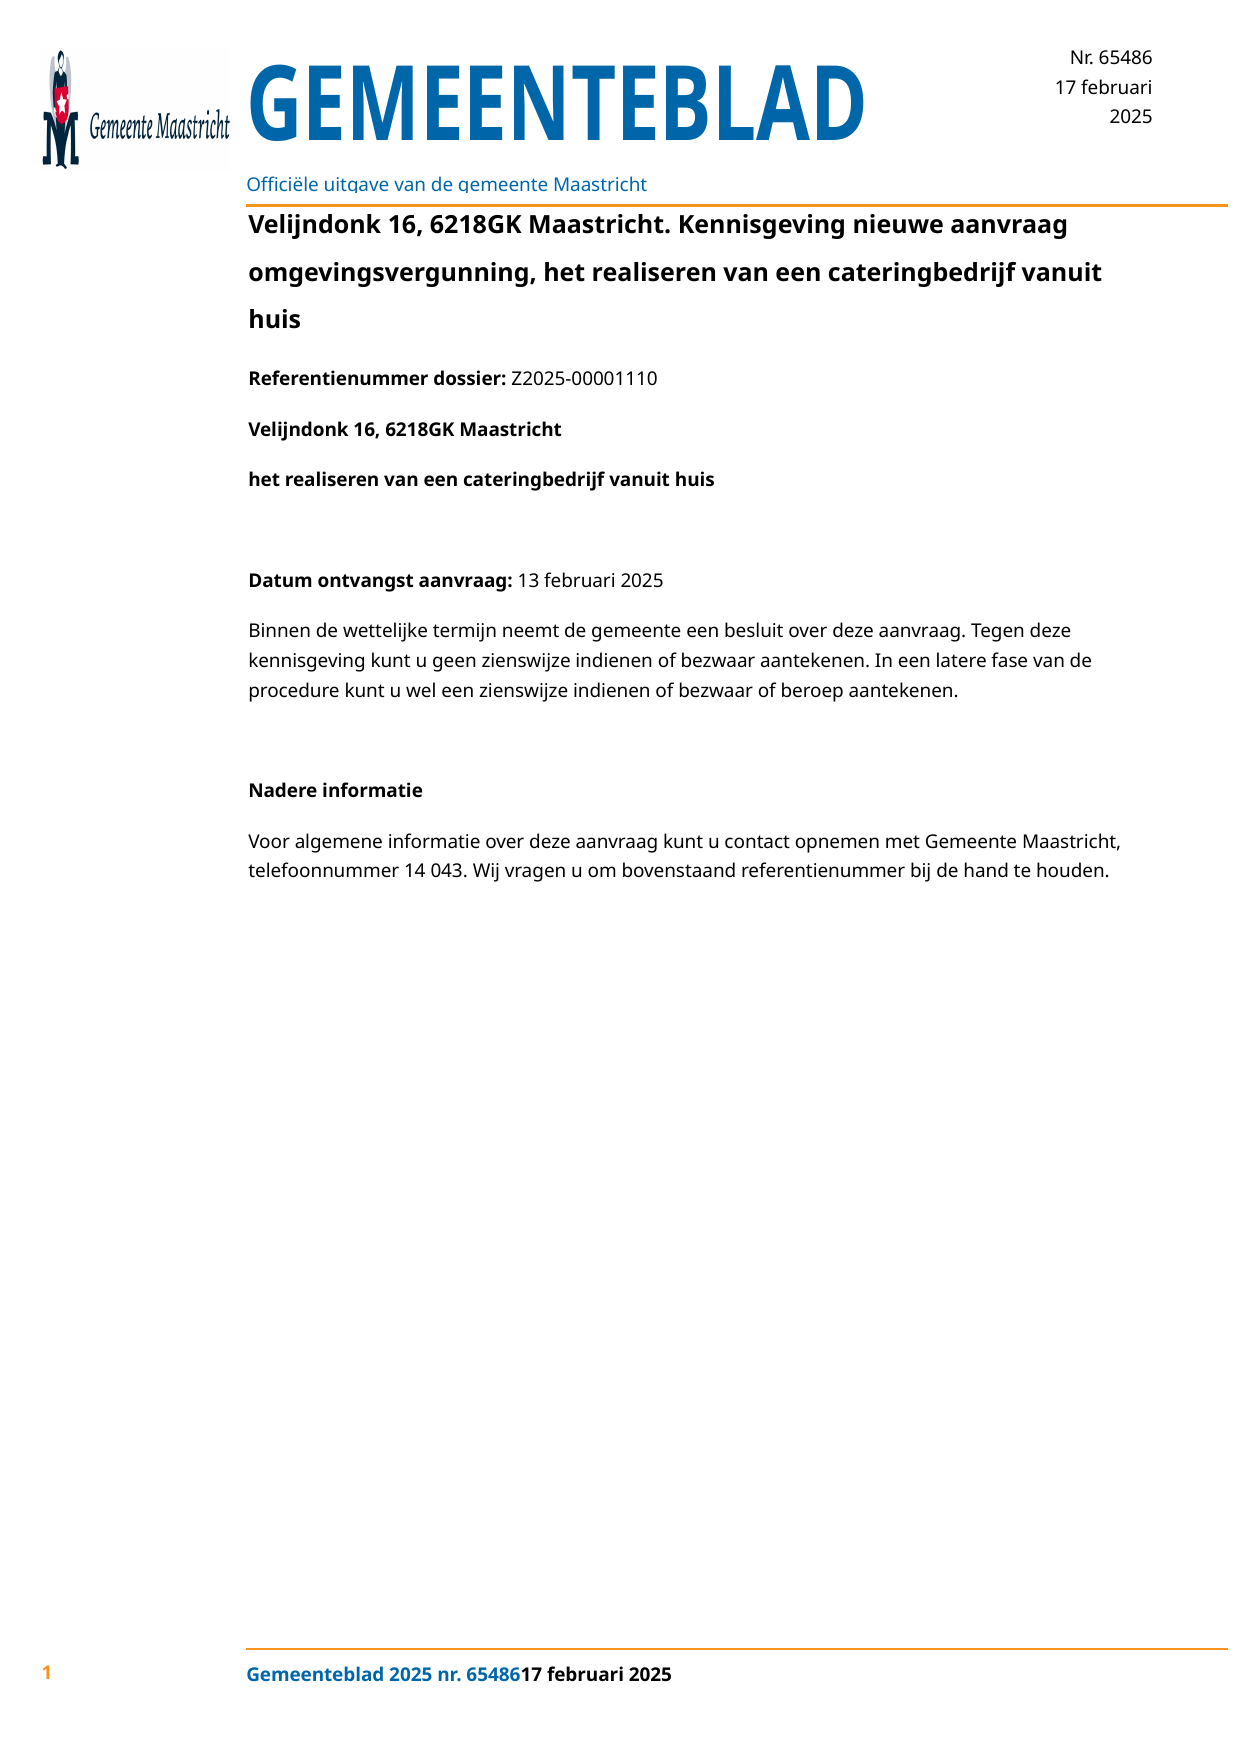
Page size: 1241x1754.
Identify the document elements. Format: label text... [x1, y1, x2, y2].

text Velijndonk 16, 6218GK Maastricht. Kennisgeving nieuwe aanvraag omgevingsvergunning, het realiseren van een cateringbedrijf vanuit huis [248, 207, 1152, 336]
text Voor algemene informatie over deze aanvraag kunt u contact opnemen met Gemeente Maastricht, telefoonnummer 14 043. Wij vragen u om bovenstaand referentienummer bij de hand te houden. [248, 828, 1152, 883]
text Velijndonk 16, 6218GK Maastricht [248, 416, 1152, 442]
text Referentienummer dossier: Z2025-00001110 [248, 366, 1152, 391]
text Binnen de wettelijke termijn neemt de gemeente een besluit over deze aanvraag. Tegen deze kennisgeving kunt u geen zienswijze indienen of bezwaar aantekenen. In een latere fase van de procedure kunt u wel een zienswijze indienen of bezwaar of beroep aantekenen. [248, 618, 1152, 702]
text het realiseren van een cateringbedrijf vanuit huis [248, 466, 1152, 492]
text Datum ontvangst aanvraag: 13 februari 2025 [248, 567, 1152, 593]
picture [41, 47, 231, 172]
text Nadere informatie [248, 778, 1152, 803]
